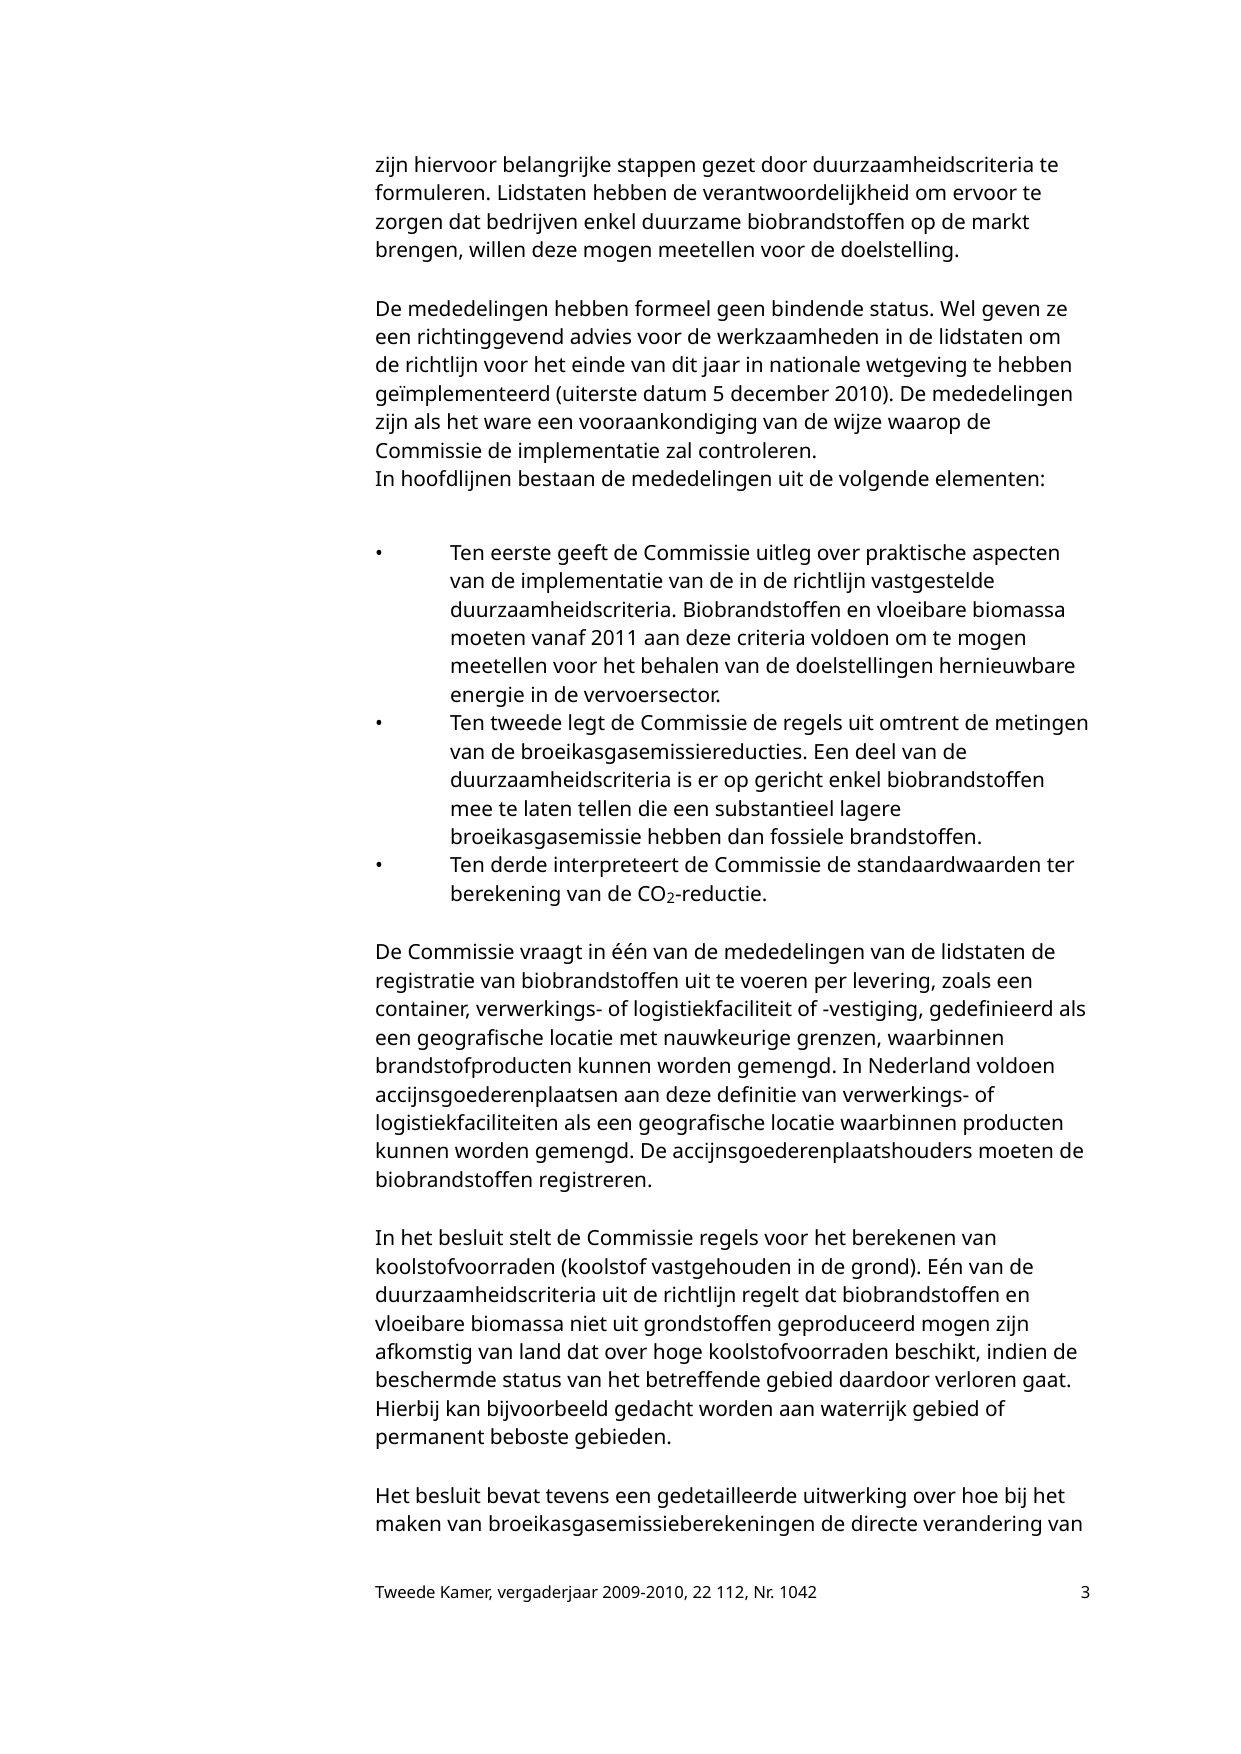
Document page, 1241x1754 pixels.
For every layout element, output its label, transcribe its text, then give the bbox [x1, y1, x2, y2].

list Ten derde interpreteert de Commissie de standaardwaarden ter berekening van de CO2-reductie. [375, 851, 1090, 907]
list Ten eerste geeft de Commissie uitleg over praktische aspecten van de implementatie van de in de richtlijn vastgestelde duurzaamheidscriteria. Biobrandstoffen en vloeibare biomassa moeten vanaf 2011 aan deze criteria voldoen om te mogen meetellen voor het behalen van de doelstellingen hernieuwbare energie in de vervoersector. [375, 538, 1090, 708]
text In het besluit stelt de Commissie regels voor het berekenen van koolstofvoorraden (koolstof vastgehouden in de grond). Eén van de duurzaamheidscriteria uit de richtlijn regelt dat biobrandstoffen en vloeibare biomassa niet uit grondstoffen geproduceerd mogen zijn afkomstig van land dat over hoge koolstofvoorraden beschikt, indien de beschermde status van het betreffende gebied daardoor verloren gaat. Hierbij kan bijvoorbeeld gedacht worden aan waterrijk gebied of permanent beboste gebieden. [375, 1223, 1090, 1451]
text zijn hiervoor belangrijke stappen gezet door duurzaamheidscriteria te formuleren. Lidstaten hebben de verantwoordelijkheid om ervoor te zorgen dat bedrijven enkel duurzame biobrandstoffen op de markt brengen, willen deze mogen meetellen voor de doelstelling. [375, 150, 1090, 264]
text De mededelingen hebben formeel geen bindende status. Wel geven ze een richtinggevend advies voor de werkzaamheden in de lidstaten om de richtlijn voor het einde van dit jaar in nationale wetgeving te hebben geïmplementeerd (uiterste datum 5 december 2010). De mededelingen zijn als het ware een vooraankondiging van de wijze waarop de Commissie de implementatie zal controleren. [375, 294, 1090, 464]
text De Commissie vraagt in één van de mededelingen van de lidstaten de registratie van biobrandstoffen uit te voeren per levering, zoals een container, verwerkings- of logistiekfaciliteit of -vestiging, gedefinieerd als een geografische locatie met nauwkeurige grenzen, waarbinnen brandstofproducten kunnen worden gemengd. In Nederland voldoen accijnsgoederenplaatsen aan deze definitie van verwerkings- of logistiekfaciliteiten als een geografische locatie waarbinnen producten kunnen worden gemengd. De accijnsgoederenplaatshouders moeten de biobrandstoffen registreren. [375, 937, 1090, 1193]
text In hoofdlijnen bestaan de mededelingen uit de volgende elementen: [375, 464, 1090, 493]
list Ten tweede legt de Commissie de regels uit omtrent de metingen van de broeikasgasemissiereducties. Een deel van de duurzaamheidscriteria is er op gericht enkel biobrandstoffen mee te laten tellen die een substantieel lagere broeikasgasemissie hebben dan fossiele brandstoffen. [375, 708, 1090, 851]
text Het besluit bevat tevens een gedetailleerde uitwerking over hoe bij het maken van broeikasgasemissieberekeningen de directe verandering van [375, 1481, 1090, 1538]
